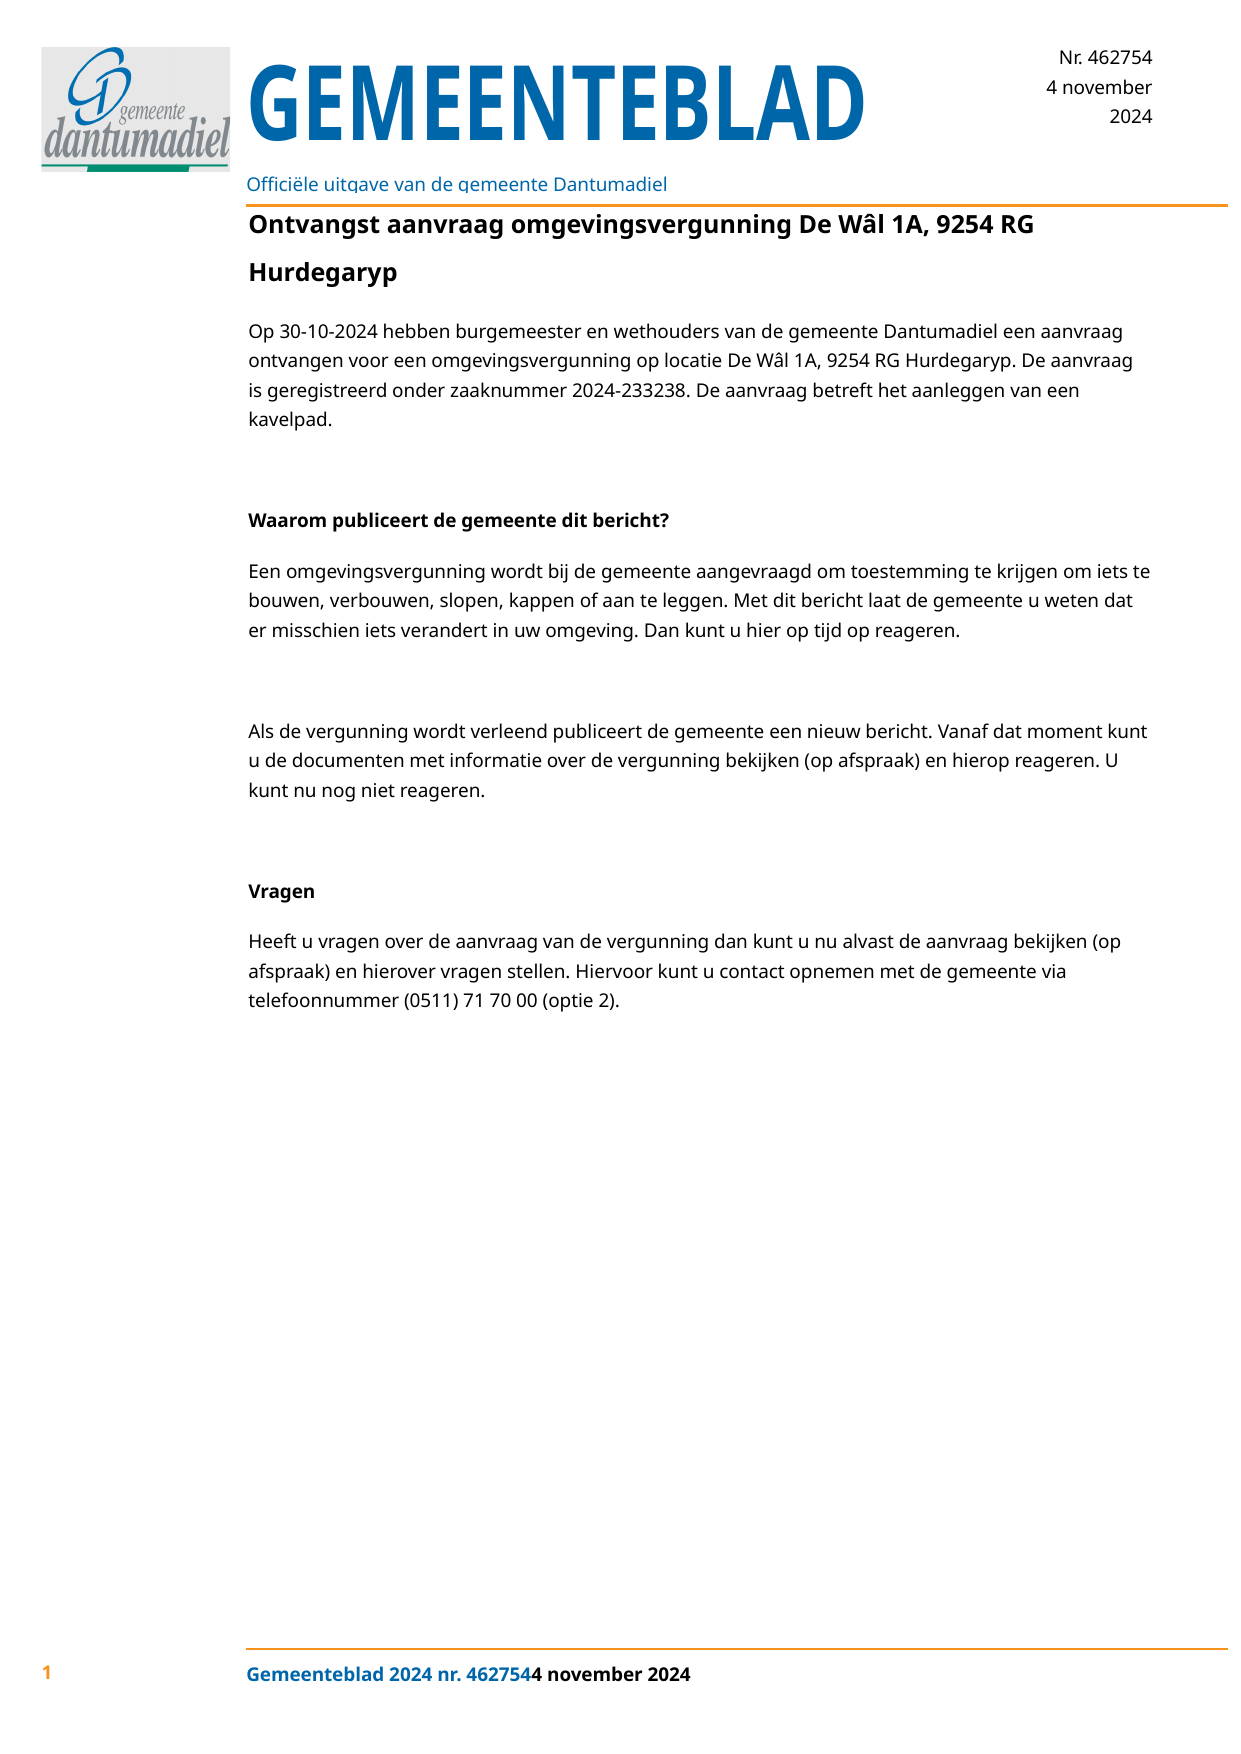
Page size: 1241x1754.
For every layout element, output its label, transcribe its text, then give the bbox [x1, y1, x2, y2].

text Een omgevingsvergunning wordt bij de gemeente aangevraagd om toestemming te krijgen om iets te bouwen, verbouwen, slopen, kappen of aan te leggen. Met dit bericht laat de gemeente u weten dat er misschien iets verandert in uw omgeving. Dan kunt u hier op tijd op reageren. [248, 558, 1152, 643]
picture [41, 47, 231, 172]
text Als de vergunning wordt verleend publiceert de gemeente een nieuw bericht. Vanaf dat moment kunt u de documenten met informatie over de vergunning bekijken (op afspraak) en hierop reageren. U kunt nu nog niet reageren. [248, 718, 1152, 803]
text Waarom publiceert de gemeente dit bericht? [248, 507, 1152, 533]
text Vragen [248, 878, 1152, 904]
text Op 30-10-2024 hebben burgemeester en wethouders van de gemeente Dantumadiel een aanvraag ontvangen voor een omgevingsvergunning op locatie De Wâl 1A, 9254 RG Hurdegaryp. De aanvraag is geregistreerd onder zaaknummer 2024-233238. De aanvraag betreft het aanleggen van een kavelpad. [248, 318, 1152, 432]
text Ontvangst aanvraag omgevingsvergunning De Wâl 1A, 9254 RG Hurdegaryp [248, 207, 1152, 288]
text Heeft u vragen over de aanvraag van de vergunning dan kunt u nu alvast de aanvraag bekijken (op afspraak) en hierover vragen stellen. Hiervoor kunt u contact opnemen met de gemeente via telefoonnummer (0511) 71 70 00 (optie 2). [248, 928, 1152, 1013]
